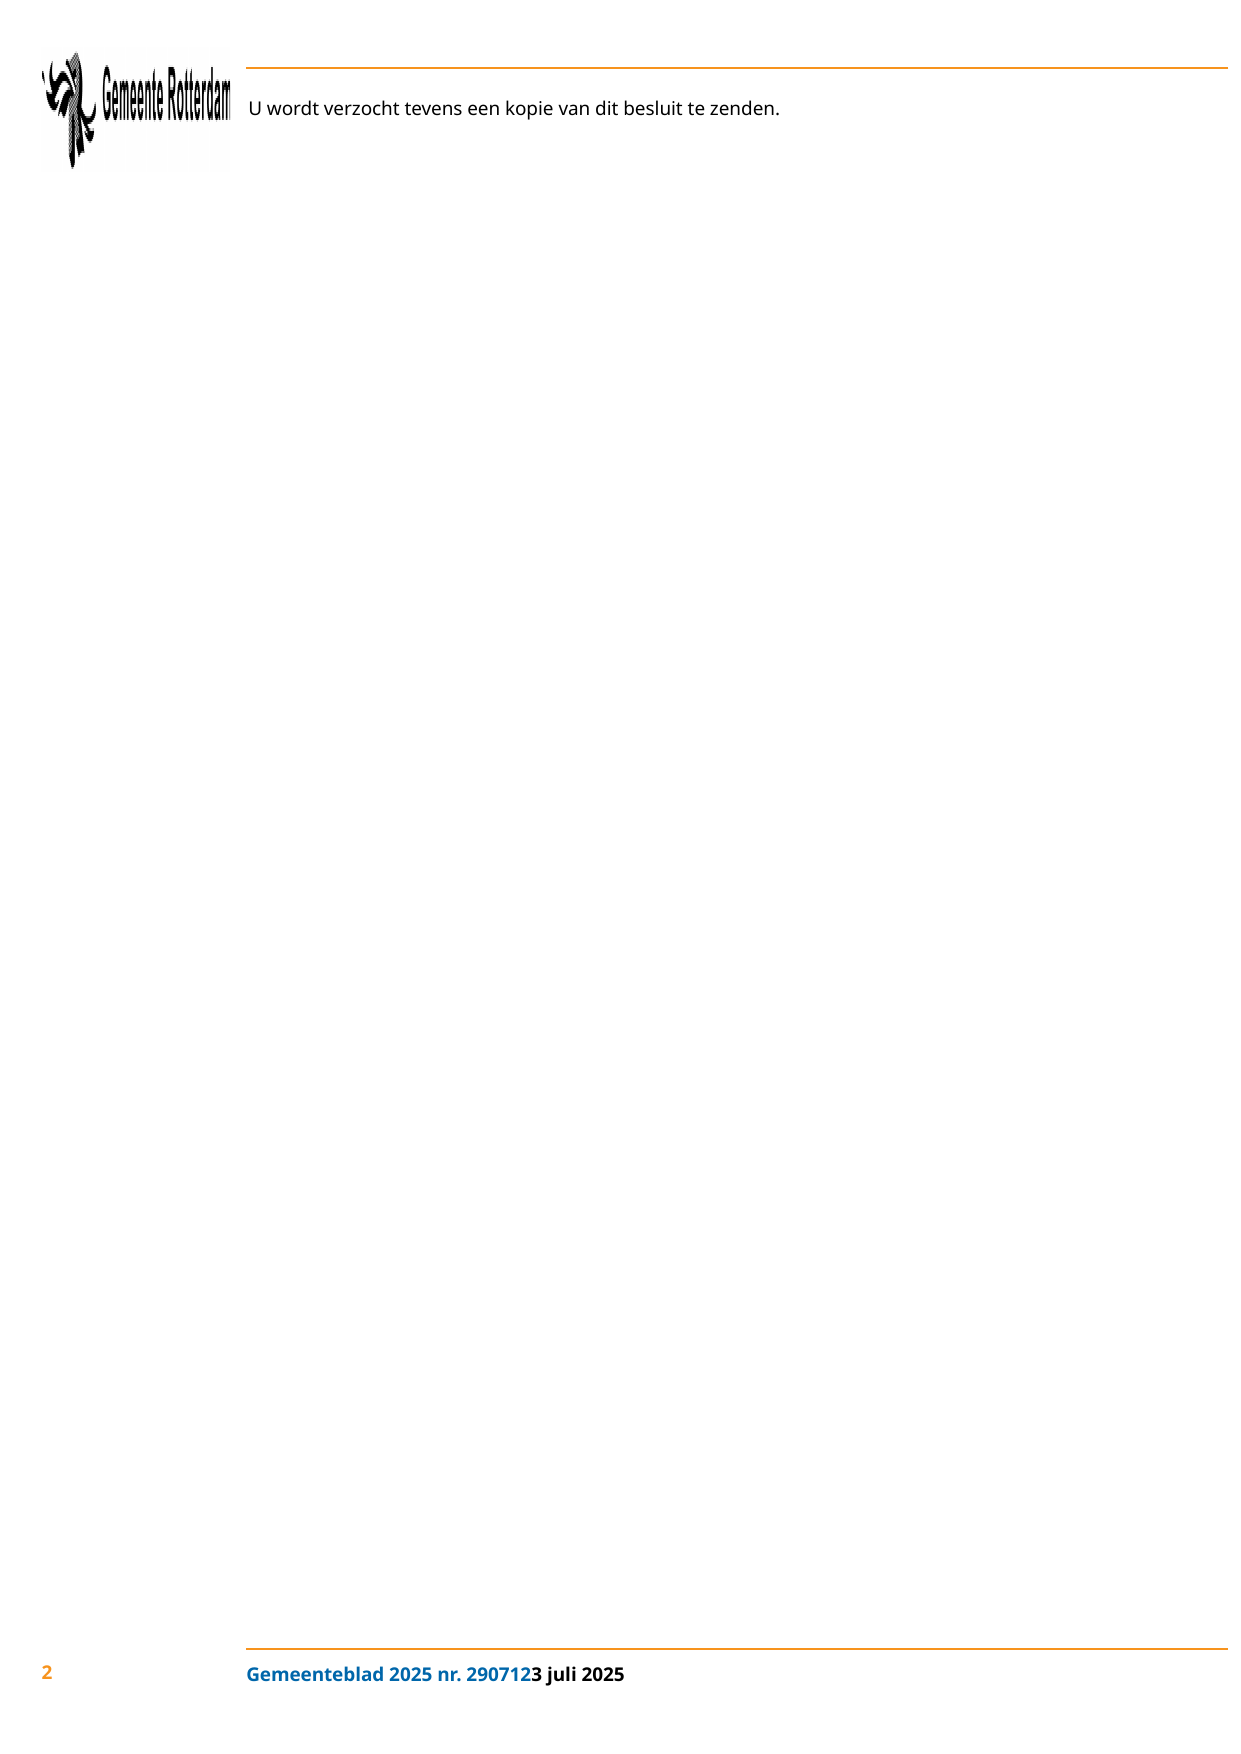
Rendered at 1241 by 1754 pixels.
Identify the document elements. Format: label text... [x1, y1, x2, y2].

text U wordt verzocht tevens een kopie van dit besluit te zenden. [248, 95, 1152, 121]
picture [41, 47, 231, 172]
